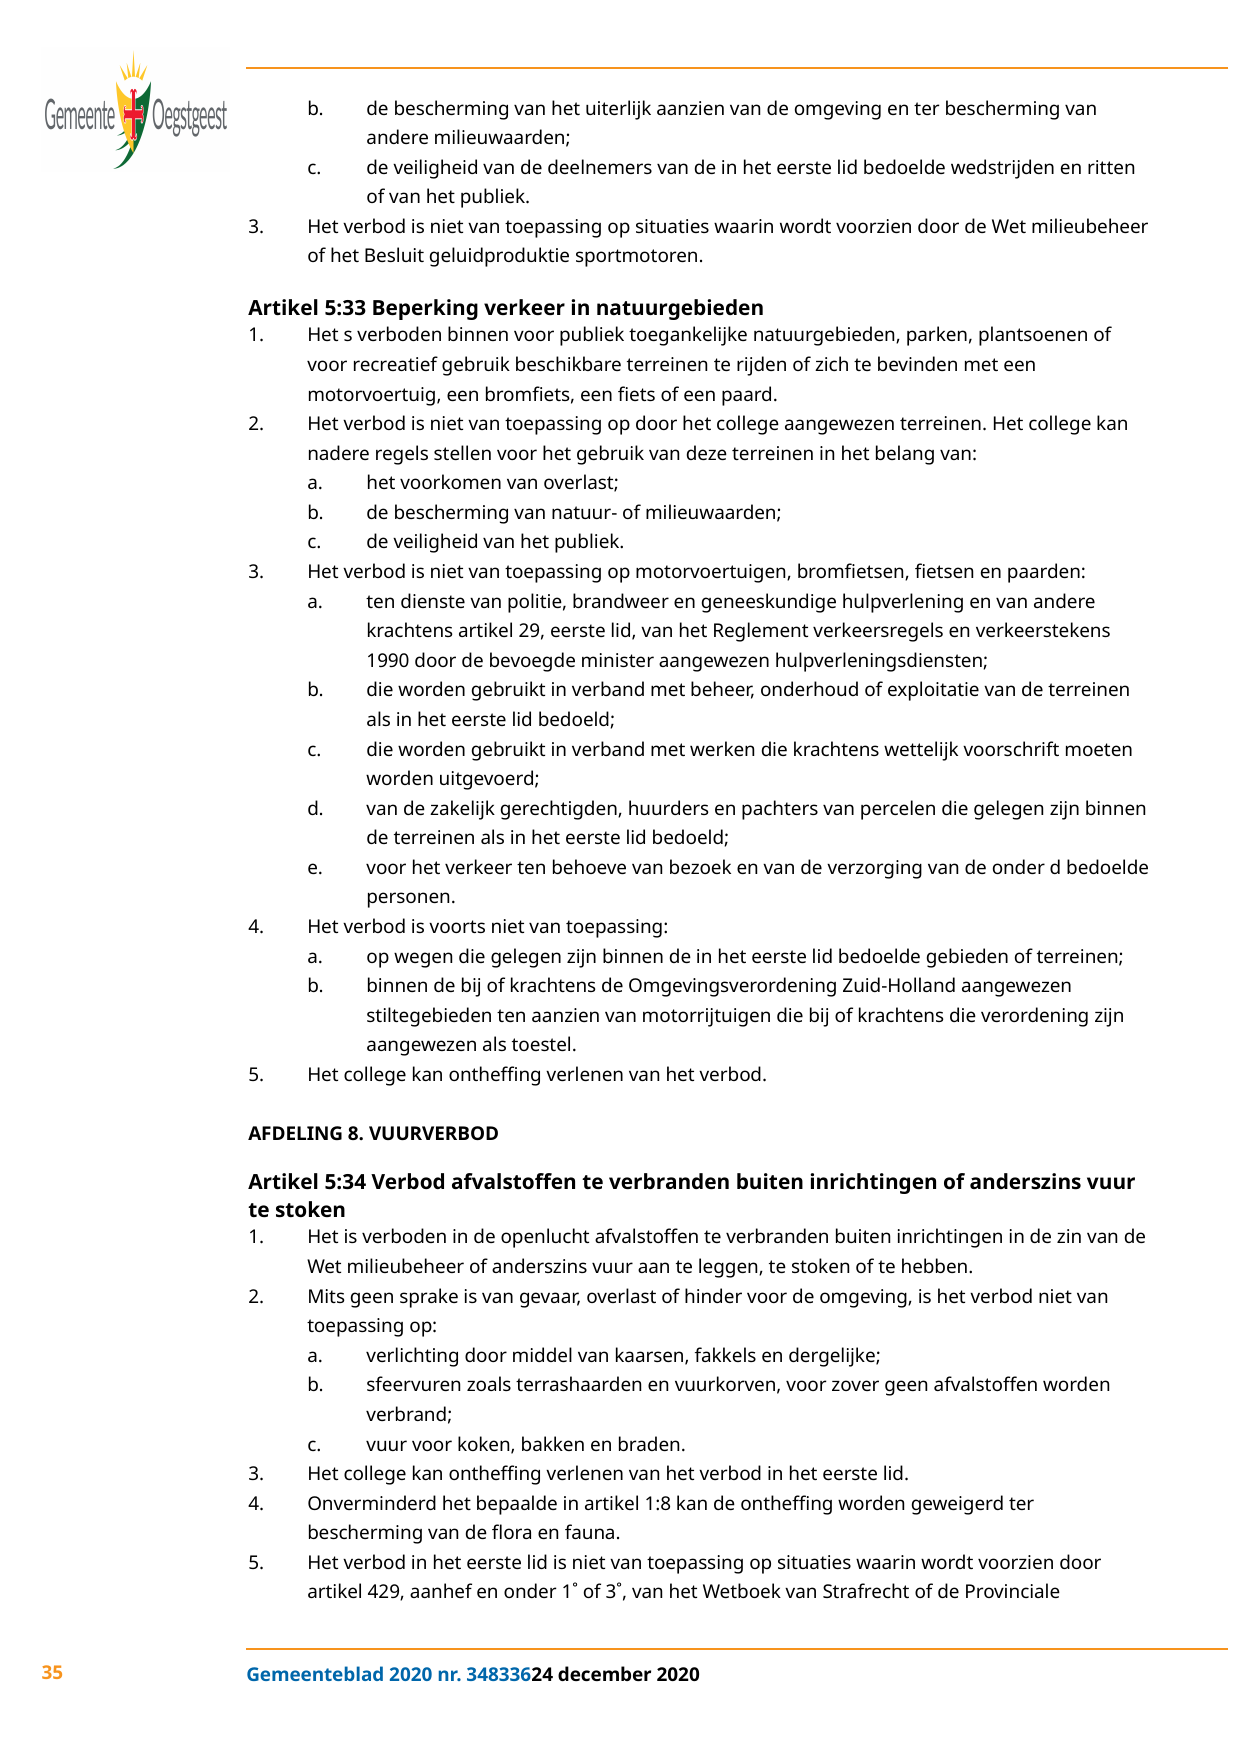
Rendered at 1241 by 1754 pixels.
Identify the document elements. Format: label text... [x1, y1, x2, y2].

list binnen de bij of krachtens de Omgevingsverordening Zuid-Holland aangewezen stiltegebieden ten aanzien van motorrijtuigen die bij of krachtens die verordening zijn aangewezen als toestel. [307, 972, 1152, 1057]
list die worden gebruikt in verband met werken die krachtens wettelijk voorschrift moeten worden uitgevoerd; [307, 736, 1152, 791]
text AFDELING 8. VUURVERBOD [248, 1120, 1152, 1146]
list Onverminderd het bepaalde in artikel 1:8 kan de ontheffing worden geweigerd ter bescherming van de flora en fauna. [248, 1490, 1152, 1545]
list sfeervuren zoals terrashaarden en vuurkorven, voor zover geen afvalstoffen worden verbrand; [307, 1372, 1152, 1427]
list het voorkomen van overlast; [307, 469, 1152, 495]
list die worden gebruikt in verband met beheer, onderhoud of exploitatie van de terreinen als in het eerste lid bedoeld; [307, 677, 1152, 732]
list de veiligheid van de deelnemers van de in het eerste lid bedoelde wedstrijden en ritten of van het publiek. [307, 154, 1152, 209]
list Het college kan ontheffing verlenen van het verbod in het eerste lid. [248, 1460, 1152, 1486]
list voor het verkeer ten behoeve van bezoek en van de verzorging van de onder d bedoelde personen. [307, 854, 1152, 909]
list verlichting door middel van kaarsen, fakkels en dergelijke; [307, 1342, 1152, 1368]
list Het is verboden in de openlucht afvalstoffen te verbranden buiten inrichtingen in de zin van de Wet milieubeheer of anderszins vuur aan te leggen, te stoken of te hebben. [248, 1224, 1152, 1279]
list de bescherming van het uiterlijk aanzien van de omgeving en ter bescherming van andere milieuwaarden; [307, 95, 1152, 150]
list ten dienste van politie, brandweer en geneeskundige hulpverlening en van andere krachtens artikel 29, eerste lid, van het Reglement verkeersregels en verkeerstekens 1990 door de bevoegde minister aangewezen hulpverleningsdiensten; [307, 588, 1152, 673]
list Het verbod is niet van toepassing op situaties waarin wordt voorzien door de Wet milieubeheer of het Besluit geluidproduktie sportmotoren. [248, 213, 1152, 268]
picture [41, 47, 231, 172]
list van de zakelijk gerechtigden, huurders en pachters van percelen die gelegen zijn binnen de terreinen als in het eerste lid bedoeld; [307, 795, 1152, 850]
list de bescherming van natuur- of milieuwaarden; [307, 499, 1152, 525]
list Het s verboden binnen voor publiek toegankelijke natuurgebieden, parken, plantsoenen of voor recreatief gebruik beschikbare terreinen te rijden of zich te bevinden met een motorvoertuig, een bromfiets, een fiets of een paard. [248, 322, 1152, 406]
list Het verbod is voorts niet van toepassing: [248, 913, 1152, 939]
list Het verbod in het eerste lid is niet van toepassing op situaties waarin wordt voorzien door artikel 429, aanhef en onder 1˚ of 3˚, van het Wetboek van Strafrecht of de Provinciale [248, 1549, 1152, 1604]
list Het verbod is niet van toepassing op motorvoertuigen, bromfietsen, fietsen en paarden: [248, 558, 1152, 584]
text Artikel 5:33 Beperking verkeer in natuurgebieden [248, 293, 1152, 322]
list Mits geen sprake is van gevaar, overlast of hinder voor de omgeving, is het verbod niet van toepassing op: [248, 1283, 1152, 1338]
list vuur voor koken, bakken en braden. [307, 1431, 1152, 1457]
list op wegen die gelegen zijn binnen de in het eerste lid bedoelde gebieden of terreinen; [307, 943, 1152, 968]
list Het college kan ontheffing verlenen van het verbod. [248, 1061, 1152, 1087]
list Het verbod is niet van toepassing op door het college aangewezen terreinen. Het college kan nadere regels stellen voor het gebruik van deze terreinen in het belang van: [248, 410, 1152, 466]
list de veiligheid van het publiek. [307, 529, 1152, 554]
text Artikel 5:34 Verbod afvalstoffen te verbranden buiten inrichtingen of anderszins vuur te stoken [248, 1167, 1152, 1224]
